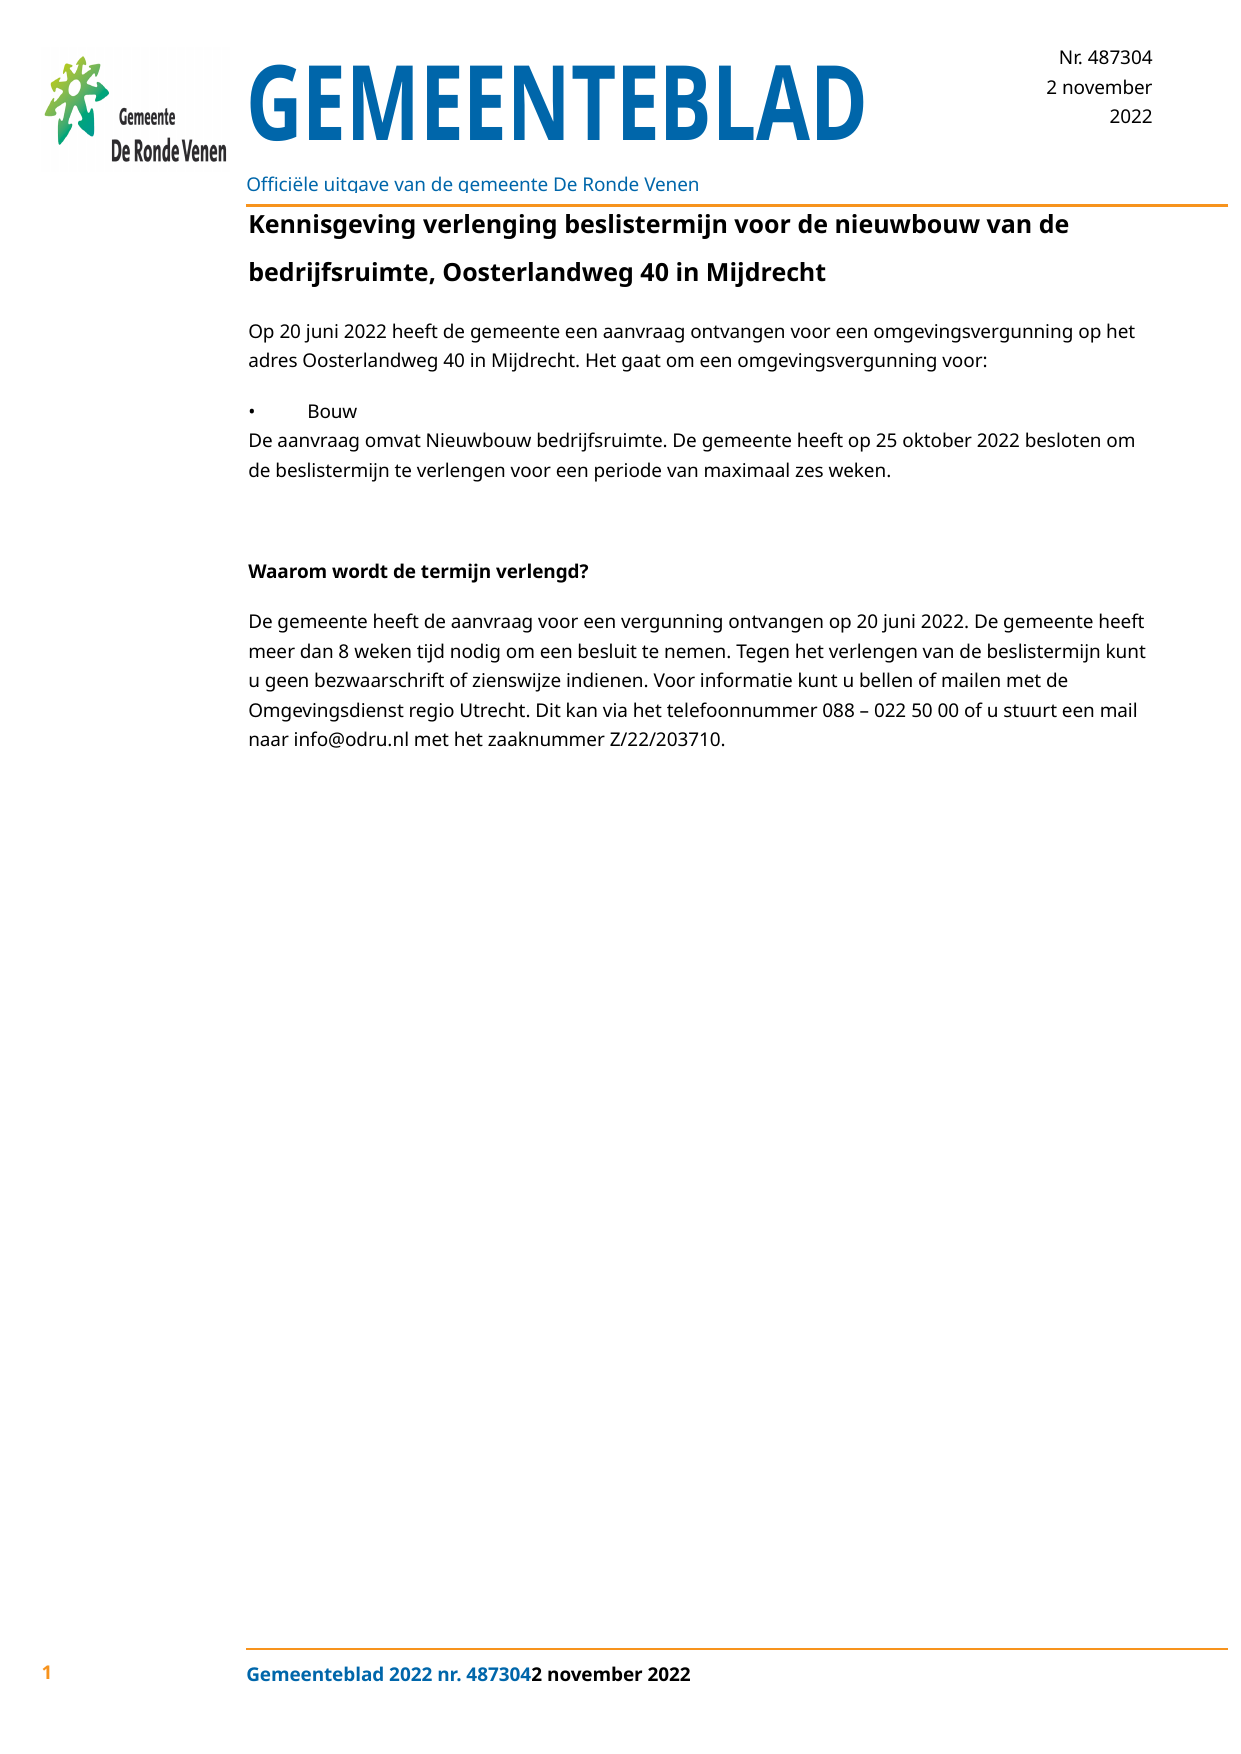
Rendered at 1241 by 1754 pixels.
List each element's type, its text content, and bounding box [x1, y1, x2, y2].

text De aanvraag omvat Nieuwbouw bedrijfsruimte. De gemeente heeft op 25 oktober 2022 besloten om de beslistermijn te verlengen voor een periode van maximaal zes weken. [248, 427, 1152, 483]
list Bouw [248, 398, 1152, 424]
picture [41, 47, 231, 172]
text De gemeente heeft de aanvraag voor een vergunning ontvangen op 20 juni 2022. De gemeente heeft meer dan 8 weken tijd nodig om een besluit te nemen. Tegen het verlengen van de beslistermijn kunt u geen bezwaarschrift of zienswijze indienen. Voor informatie kunt u bellen of mailen met de Omgevingsdienst regio Utrecht. Dit kan via het telefoonnummer 088 – 022 50 00 of u stuurt een mail naar info@odru.nl met het zaaknummer Z/22/203710. [248, 608, 1152, 752]
text Waarom wordt de termijn verlengd? [248, 558, 1152, 584]
text Op 20 juni 2022 heeft de gemeente een aanvraag ontvangen voor een omgevingsvergunning op het adres Oosterlandweg 40 in Mijdrecht. Het gaat om een omgevingsvergunning voor: [248, 318, 1152, 373]
text Kennisgeving verlenging beslistermijn voor de nieuwbouw van de bedrijfsruimte, Oosterlandweg 40 in Mijdrecht [248, 207, 1152, 288]
